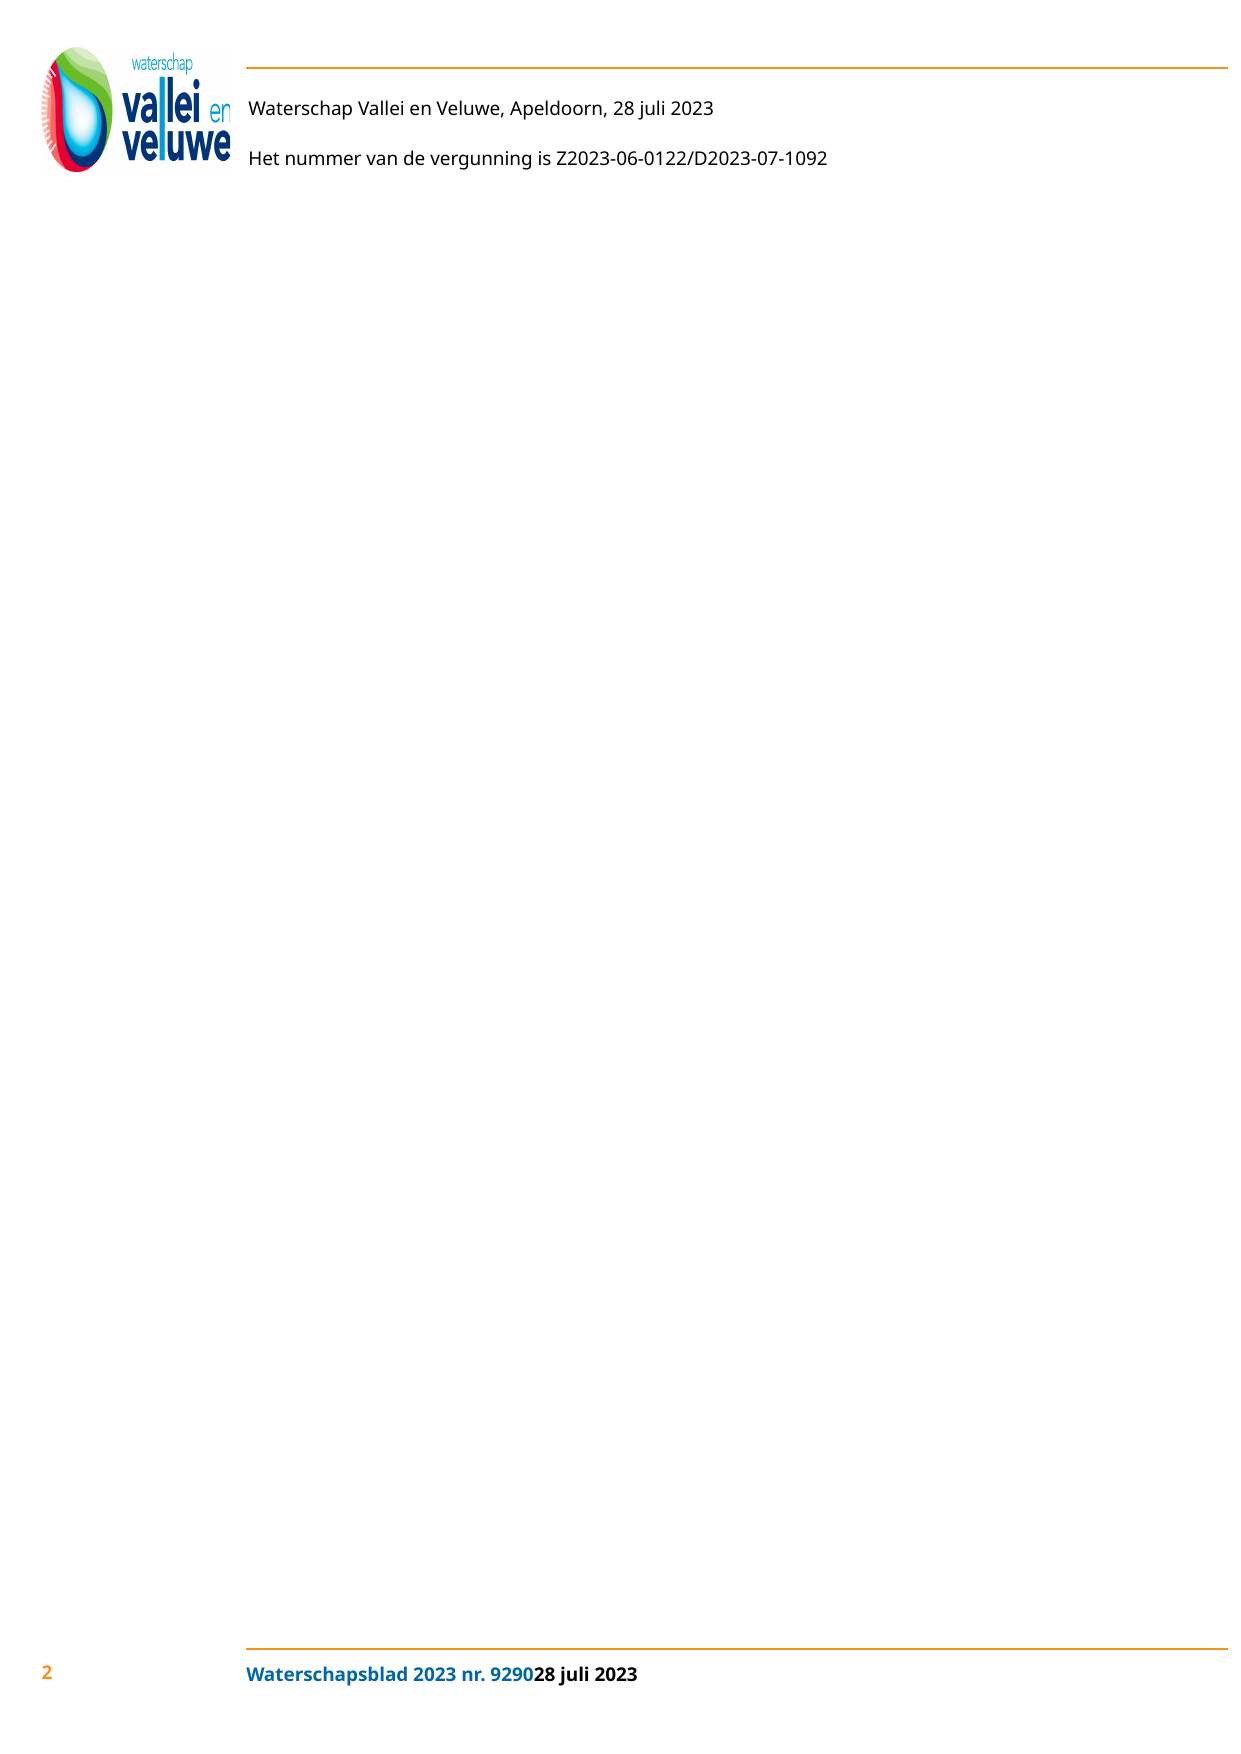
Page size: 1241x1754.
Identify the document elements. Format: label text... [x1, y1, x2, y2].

picture [41, 47, 231, 172]
text Waterschap Vallei en Veluwe, Apeldoorn, 28 juli 2023 [248, 95, 1152, 121]
text Het nummer van de vergunning is Z2023-06-0122/D2023-07-1092 [248, 145, 1152, 171]
